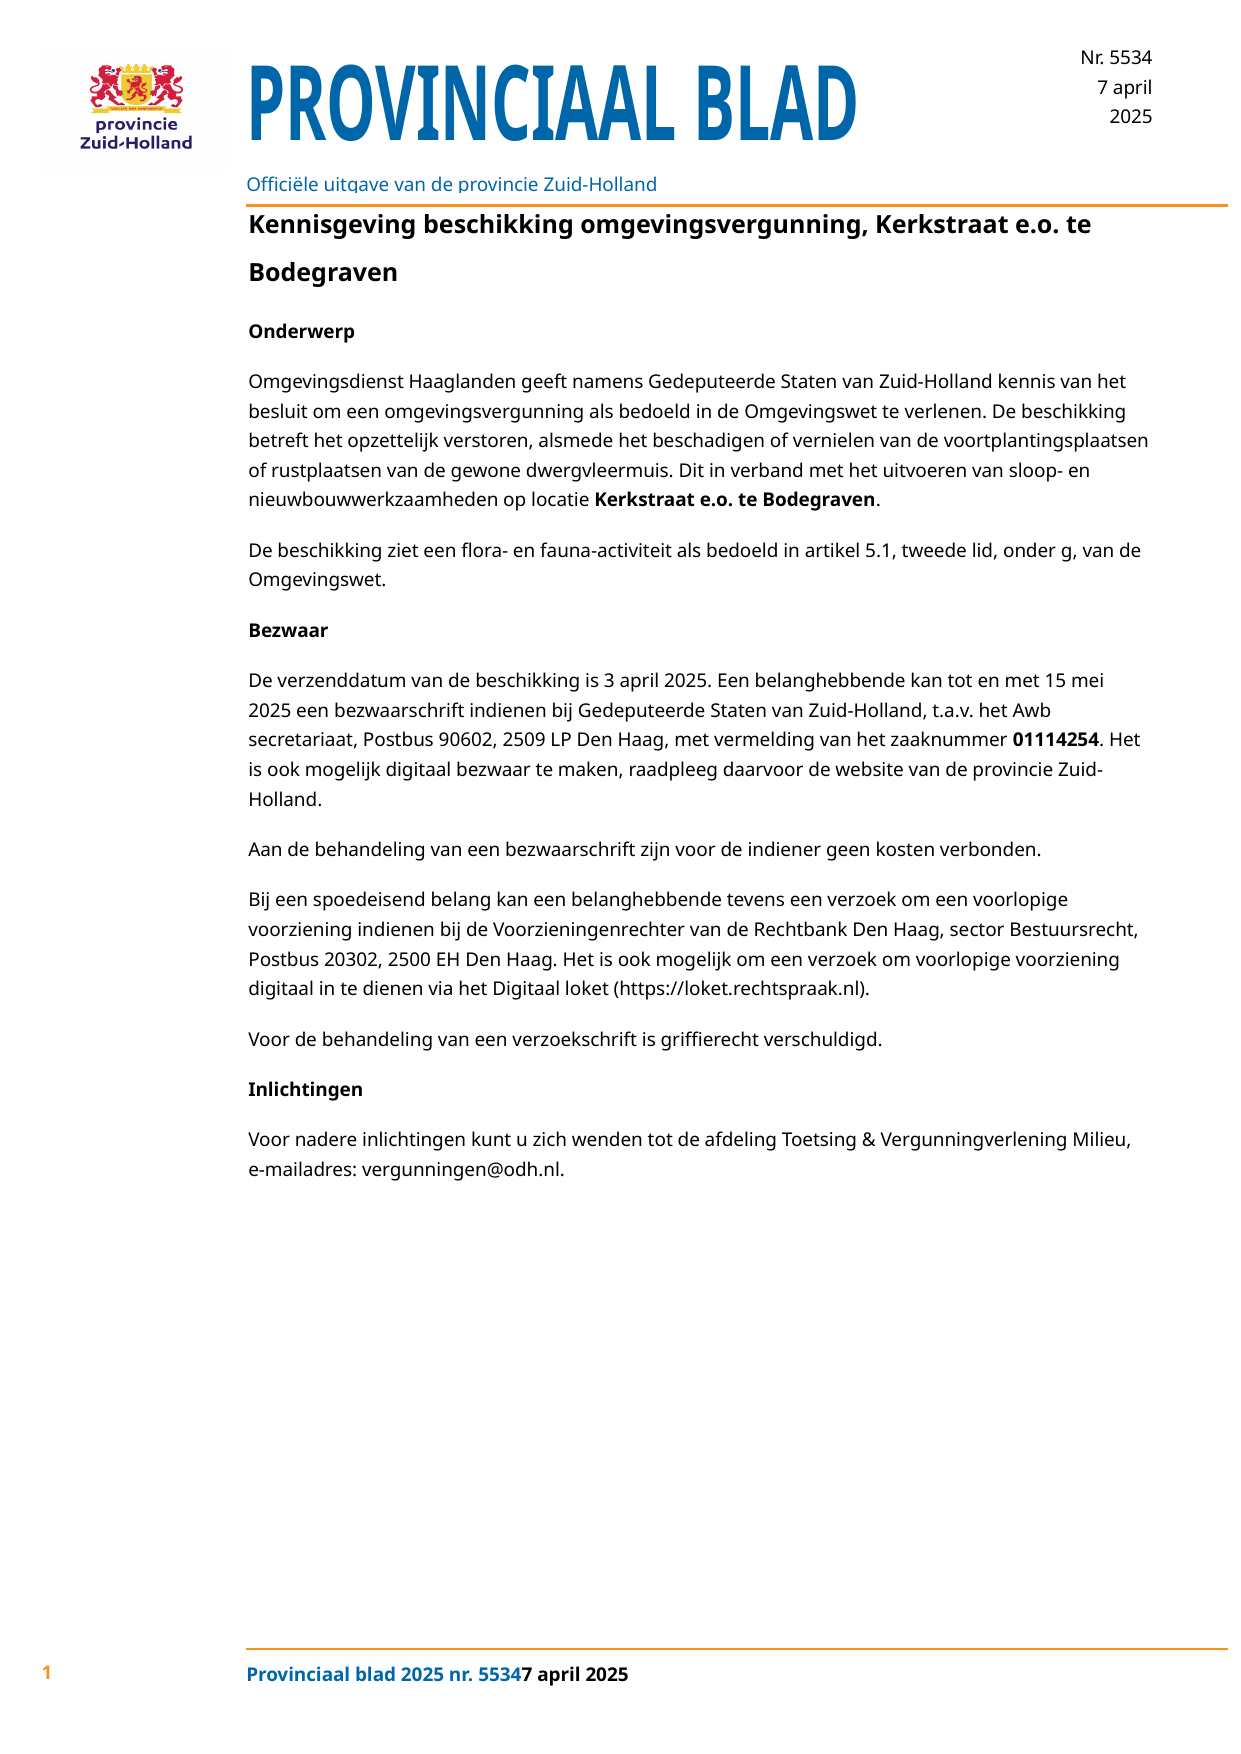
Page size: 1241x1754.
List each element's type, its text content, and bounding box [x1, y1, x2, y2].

text Aan de behandeling van een bezwaarschrift zijn voor de indiener geen kosten verbonden. [248, 836, 1152, 862]
text Voor nadere inlichtingen kunt u zich wenden tot de afdeling Toetsing & Vergunningverlening Milieu, e-mailadres: vergunningen@odh.nl. [248, 1127, 1152, 1182]
text Kennisgeving beschikking omgevingsvergunning, Kerkstraat e.o. te Bodegraven [248, 207, 1152, 288]
text Bezwaar [248, 617, 1152, 643]
picture [41, 47, 231, 172]
text Inlichtingen [248, 1076, 1152, 1102]
text De verzenddatum van de beschikking is 3 april 2025. Een belanghebbende kan tot en met 15 mei 2025 een bezwaarschrift indienen bij Gedeputeerde Staten van Zuid-Holland, t.a.v. het Awb secretariaat, Postbus 90602, 2509 LP Den Haag, met vermelding van het zaaknummer 01114254. Het is ook mogelijk digitaal bezwaar te maken, raadpleeg daarvoor de website van de provincie Zuid-Holland. [248, 667, 1152, 812]
text Bij een spoedeisend belang kan een belanghebbende tevens een verzoek om een voorlopige voorziening indienen bij de Voorzieningenrechter van de Rechtbank Den Haag, sector Bestuursrecht, Postbus 20302, 2500 EH Den Haag. Het is ook mogelijk om een verzoek om voorlopige voorziening digitaal in te dienen via het Digitaal loket (https://loket.rechtspraak.nl). [248, 887, 1152, 1001]
text Omgevingsdienst Haaglanden geeft namens Gedeputeerde Staten van Zuid-Holland kennis van het besluit om een omgevingsvergunning als bedoeld in de Omgevingswet te verlenen. De beschikking betreft het opzettelijk verstoren, alsmede het beschadigen of vernielen van de voortplantingsplaatsen of rustplaatsen van de gewone dwergvleermuis. Dit in verband met het uitvoeren van sloop- en nieuwbouwwerkzaamheden op locatie Kerkstraat e.o. te Bodegraven. [248, 368, 1152, 512]
text Onderwerp [248, 318, 1152, 344]
text Voor de behandeling van een verzoekschrift is griffierecht verschuldigd. [248, 1026, 1152, 1052]
text De beschikking ziet een flora- en fauna-activiteit als bedoeld in artikel 5.1, tweede lid, onder g, van de Omgevingswet. [248, 537, 1152, 592]
